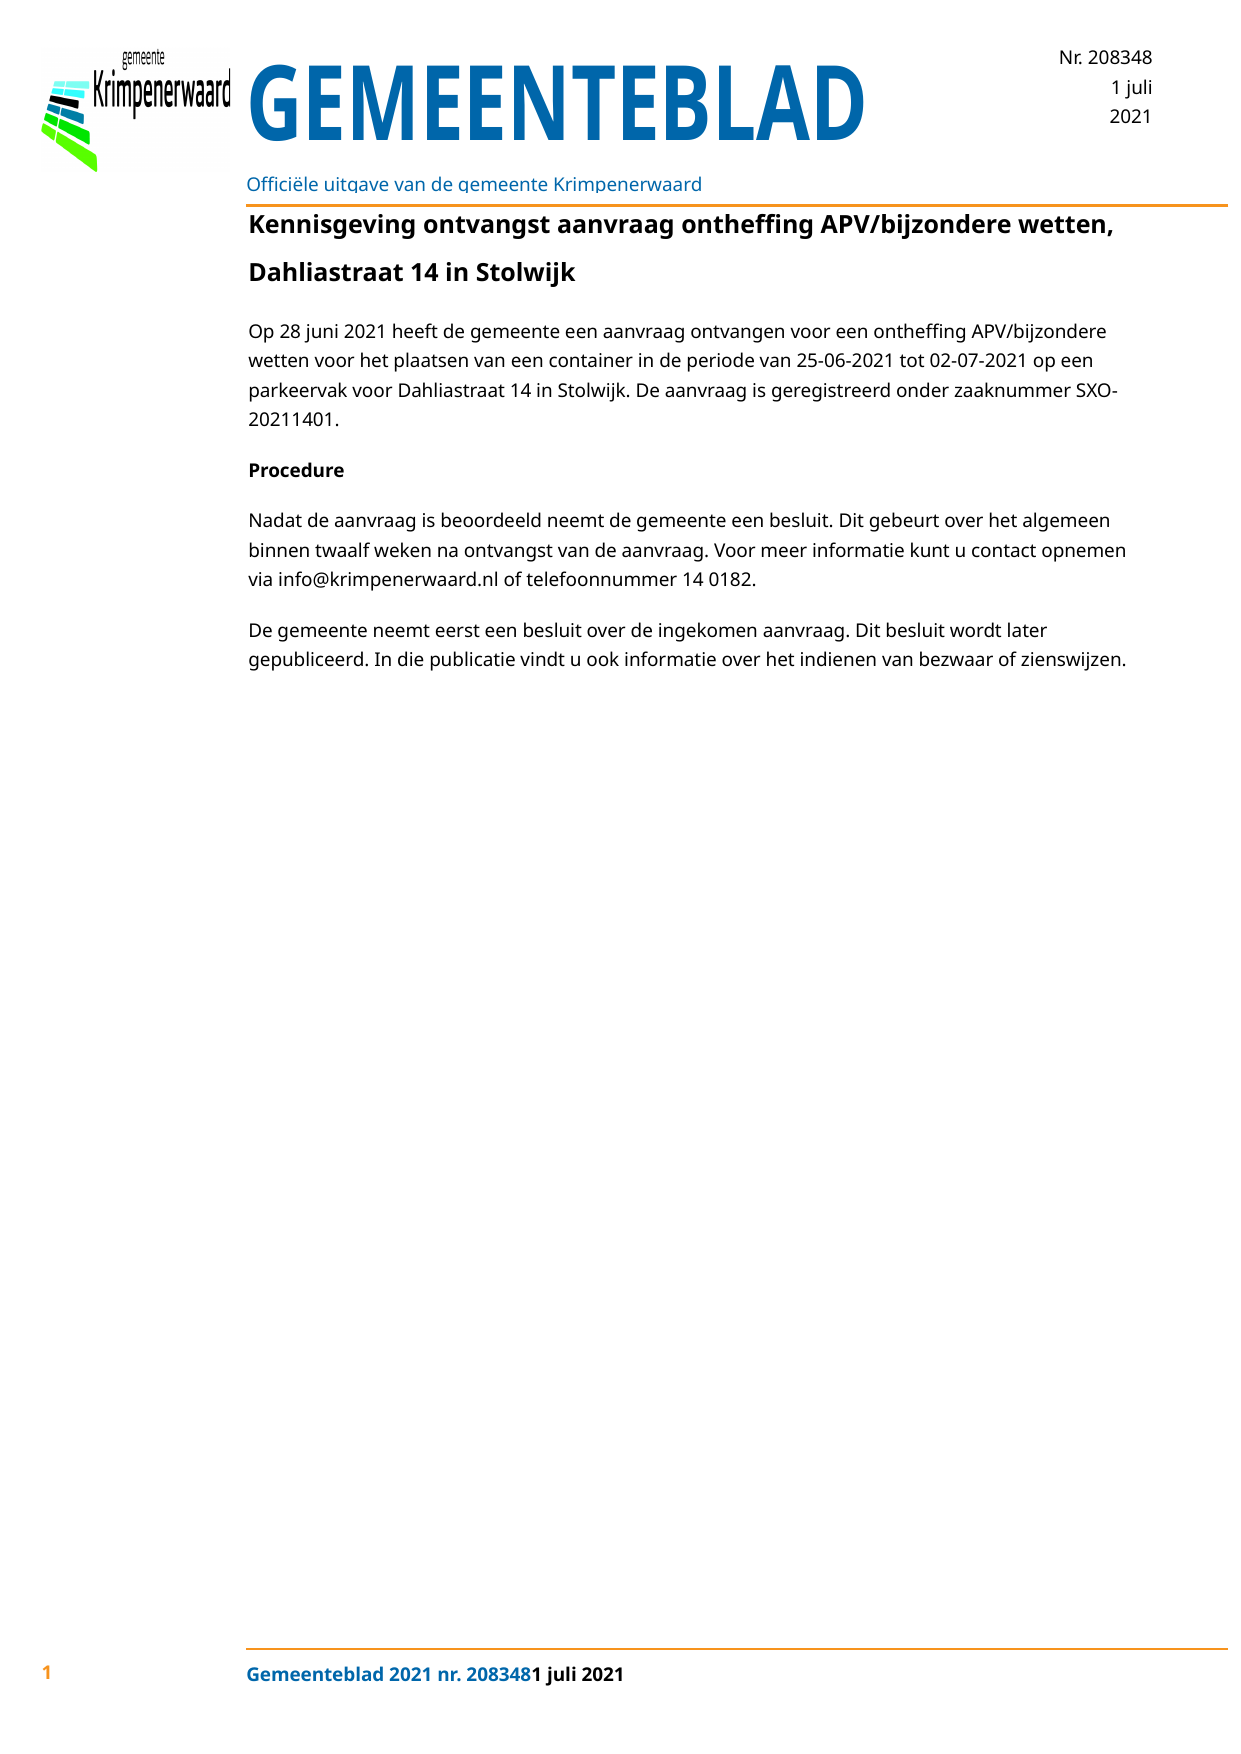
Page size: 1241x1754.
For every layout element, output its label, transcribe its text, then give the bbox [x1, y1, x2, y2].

text Kennisgeving ontvangst aanvraag ontheffing APV/bijzondere wetten, Dahliastraat 14 in Stolwijk [248, 207, 1152, 288]
text De gemeente neemt eerst een besluit over de ingekomen aanvraag. Dit besluit wordt later gepubliceerd. In die publicatie vindt u ook informatie over het indienen van bezwaar of zienswijzen. [248, 617, 1152, 672]
text Procedure [248, 457, 1152, 483]
picture [41, 47, 231, 172]
text Op 28 juni 2021 heeft de gemeente een aanvraag ontvangen voor een ontheffing APV/bijzondere wetten voor het plaatsen van een container in de periode van 25-06-2021 tot 02-07-2021 op een parkeervak voor Dahliastraat 14 in Stolwijk. De aanvraag is geregistreerd onder zaaknummer SXO-20211401. [248, 318, 1152, 432]
text Nadat de aanvraag is beoordeeld neemt de gemeente een besluit. Dit gebeurt over het algemeen binnen twaalf weken na ontvangst van de aanvraag. Voor meer informatie kunt u contact opnemen via info@krimpenerwaard.nl of telefoonnummer 14 0182. [248, 507, 1152, 592]
